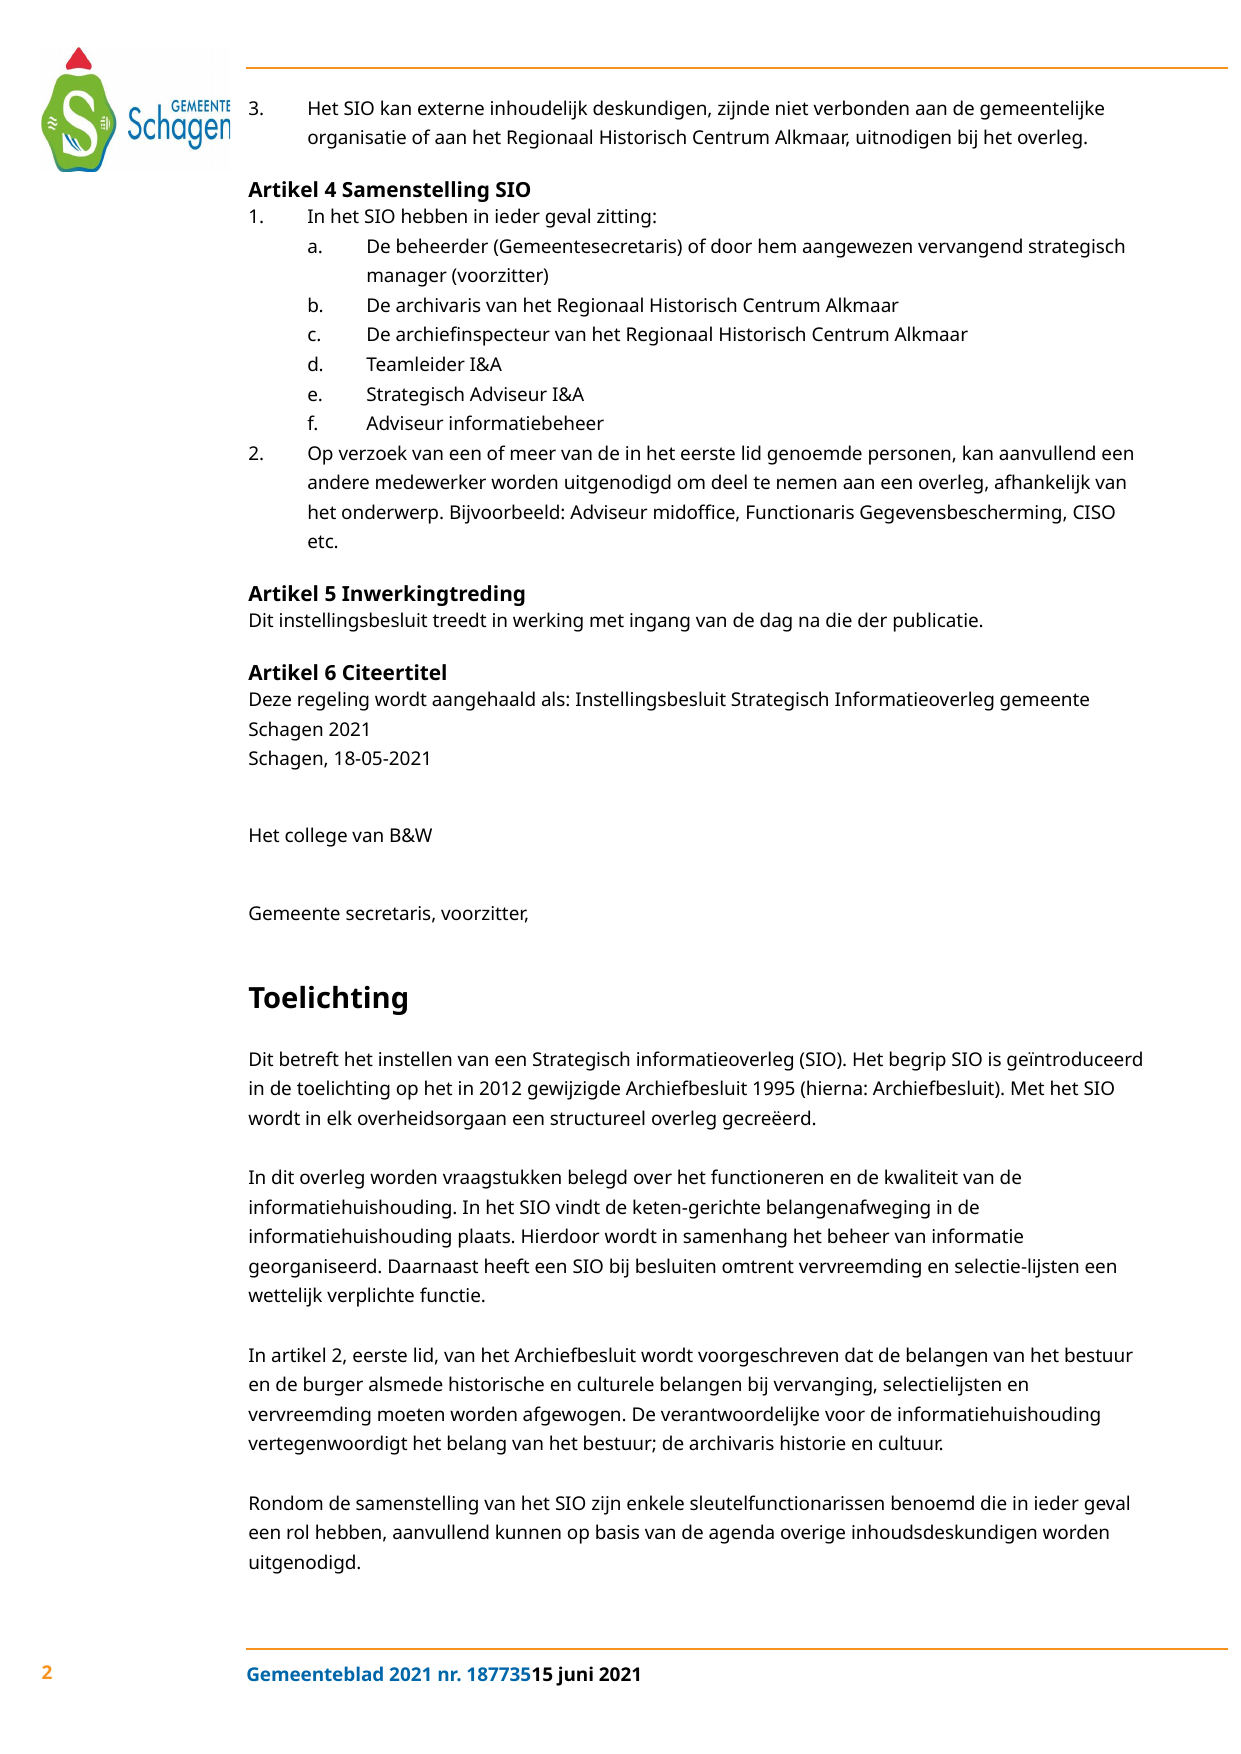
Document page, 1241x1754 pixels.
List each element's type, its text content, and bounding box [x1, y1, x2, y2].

list De archivaris van het Regionaal Historisch Centrum Alkmaar [307, 292, 1152, 318]
text Artikel 5 Inwerkingtreding [248, 579, 1152, 607]
text Schagen, 18-05-2021 [248, 746, 1152, 771]
text In dit overleg worden vraagstukken belegd over het functioneren en de kwaliteit van de informatiehuishouding. In het SIO vindt de keten-gerichte belangenafweging in de informatiehuishouding plaats. Hierdoor wordt in samenhang het beheer van informatie georganiseerd. Daarnaast heeft een SIO bij besluiten omtrent vervreemding en selectie-lijsten een wettelijk verplichte functie. [248, 1164, 1152, 1308]
text Artikel 6 Citeertitel [248, 658, 1152, 686]
list Strategisch Adviseur I&A [307, 381, 1152, 406]
list De archiefinspecteur van het Regionaal Historisch Centrum Alkmaar [307, 322, 1152, 347]
text Dit instellingsbesluit treedt in werking met ingang van de dag na die der publicatie. [248, 607, 1152, 633]
list Op verzoek van een of meer van de in het eerste lid genoemde personen, kan aanvullend een andere medewerker worden uitgenodigd om deel te nemen aan een overleg, afhankelijk van het onderwerp. Bijvoorbeeld: Adviseur midoffice, Functionaris Gegevensbescherming, CISO etc. [248, 440, 1152, 554]
list In het SIO hebben in ieder geval zitting: [248, 203, 1152, 229]
list Teamleider I&A [307, 351, 1152, 377]
text Deze regeling wordt aangehaald als: Instellingsbesluit Strategisch Informatieoverleg gemeente Schagen 2021 [248, 686, 1152, 742]
text Rondom de samenstelling van het SIO zijn enkele sleutelfunctionarissen benoemd die in ieder geval een rol hebben, aanvullend kunnen op basis van de agenda overige inhoudsdeskundigen worden uitgenodigd. [248, 1490, 1152, 1574]
text Dit betreft het instellen van een Strategisch informatieoverleg (SIO). Het begrip SIO is geïntroduceerd in de toelichting op het in 2012 gewijzigde Archiefbesluit 1995 (hierna: Archiefbesluit). Met het SIO wordt in elk overheidsorgaan een structureel overleg gecreëerd. [248, 1046, 1152, 1131]
picture [41, 47, 231, 172]
list Het SIO kan externe inhoudelijk deskundigen, zijnde niet verbonden aan de gemeentelijke organisatie of aan het Regionaal Historisch Centrum Alkmaar, uitnodigen bij het overleg. [248, 95, 1152, 150]
text Toelichting [248, 977, 1152, 1017]
text Gemeente secretaris, voorzitter, [248, 900, 1152, 926]
text Het college van B&W [248, 823, 1152, 848]
text Artikel 4 Samenstelling SIO [248, 175, 1152, 203]
list Adviseur informatiebeheer [307, 410, 1152, 436]
text In artikel 2, eerste lid, van het Archiefbesluit wordt voorgeschreven dat de belangen van het bestuur en de burger alsmede historische en culturele belangen bij vervanging, selectielijsten en vervreemding moeten worden afgewogen. De verantwoordelijke voor de informatiehuishouding vertegenwoordigt het belang van het bestuur; de archivaris historie en cultuur. [248, 1342, 1152, 1456]
list De beheerder (Gemeentesecretaris) of door hem aangewezen vervangend strategisch manager (voorzitter) [307, 233, 1152, 288]
